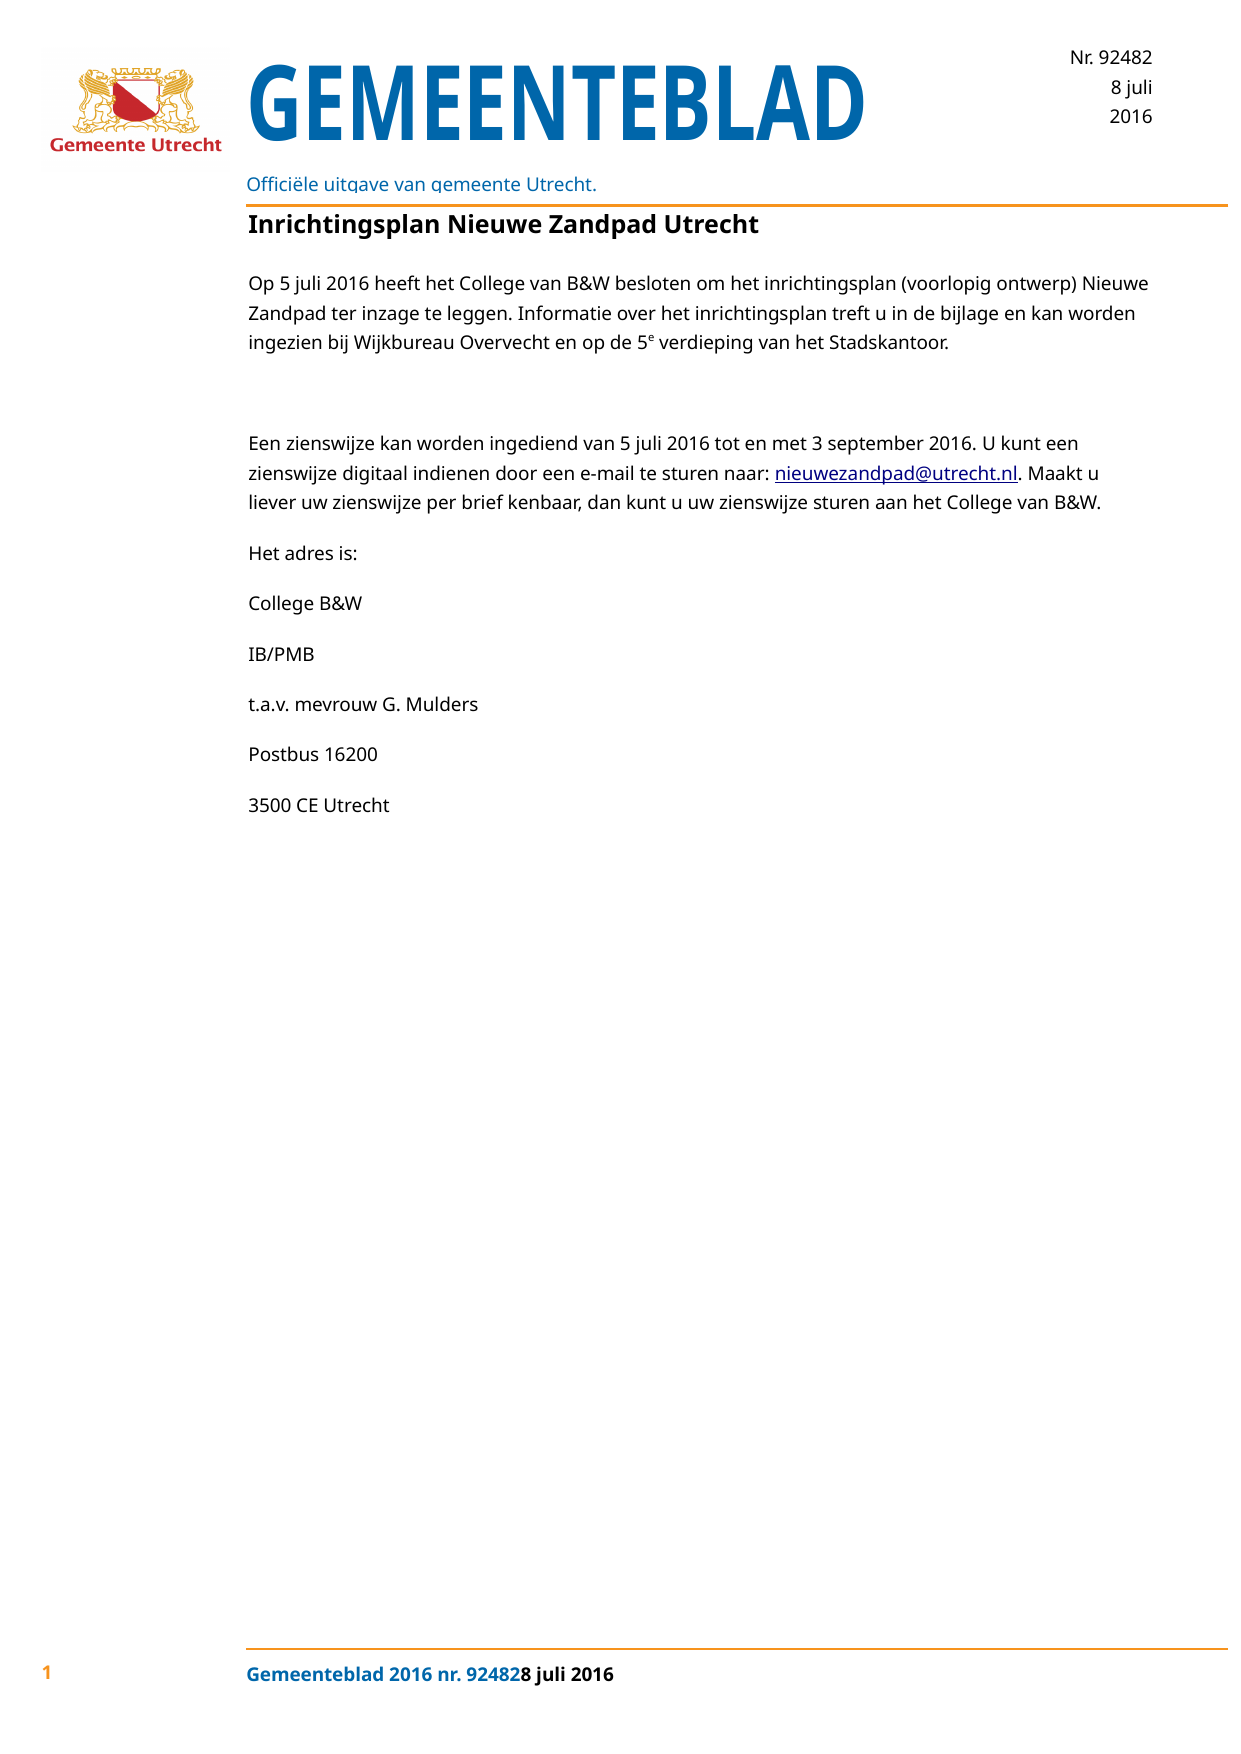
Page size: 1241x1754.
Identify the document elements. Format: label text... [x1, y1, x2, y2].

text Op 5 juli 2016 heeft het College van B&W besloten om het inrichtingsplan (voorlopig ontwerp) Nieuwe Zandpad ter inzage te leggen. Informatie over het inrichtingsplan treft u in de bijlage en kan worden ingezien bij Wijkbureau Overvecht en op de 5e verdieping van het Stadskantoor. [248, 270, 1152, 355]
text Inrichtingsplan Nieuwe Zandpad Utrecht [248, 207, 1152, 241]
text IB/PMB [248, 641, 1152, 666]
text 3500 CE Utrecht [248, 792, 1152, 818]
text Het adres is: [248, 540, 1152, 566]
text Een zienswijze kan worden ingediend van 5 juli 2016 tot en met 3 september 2016. U kunt een zienswijze digitaal indienen door een e-mail te sturen naar: nieuwezandpad@utrecht.nl. Maakt u liever uw zienswijze per brief kenbaar, dan kunt u uw zienswijze sturen aan het College van B&W. [248, 430, 1152, 515]
text College B&W [248, 590, 1152, 616]
picture [41, 47, 231, 172]
text t.a.v. mevrouw G. Mulders [248, 691, 1152, 717]
text Postbus 16200 [248, 742, 1152, 767]
